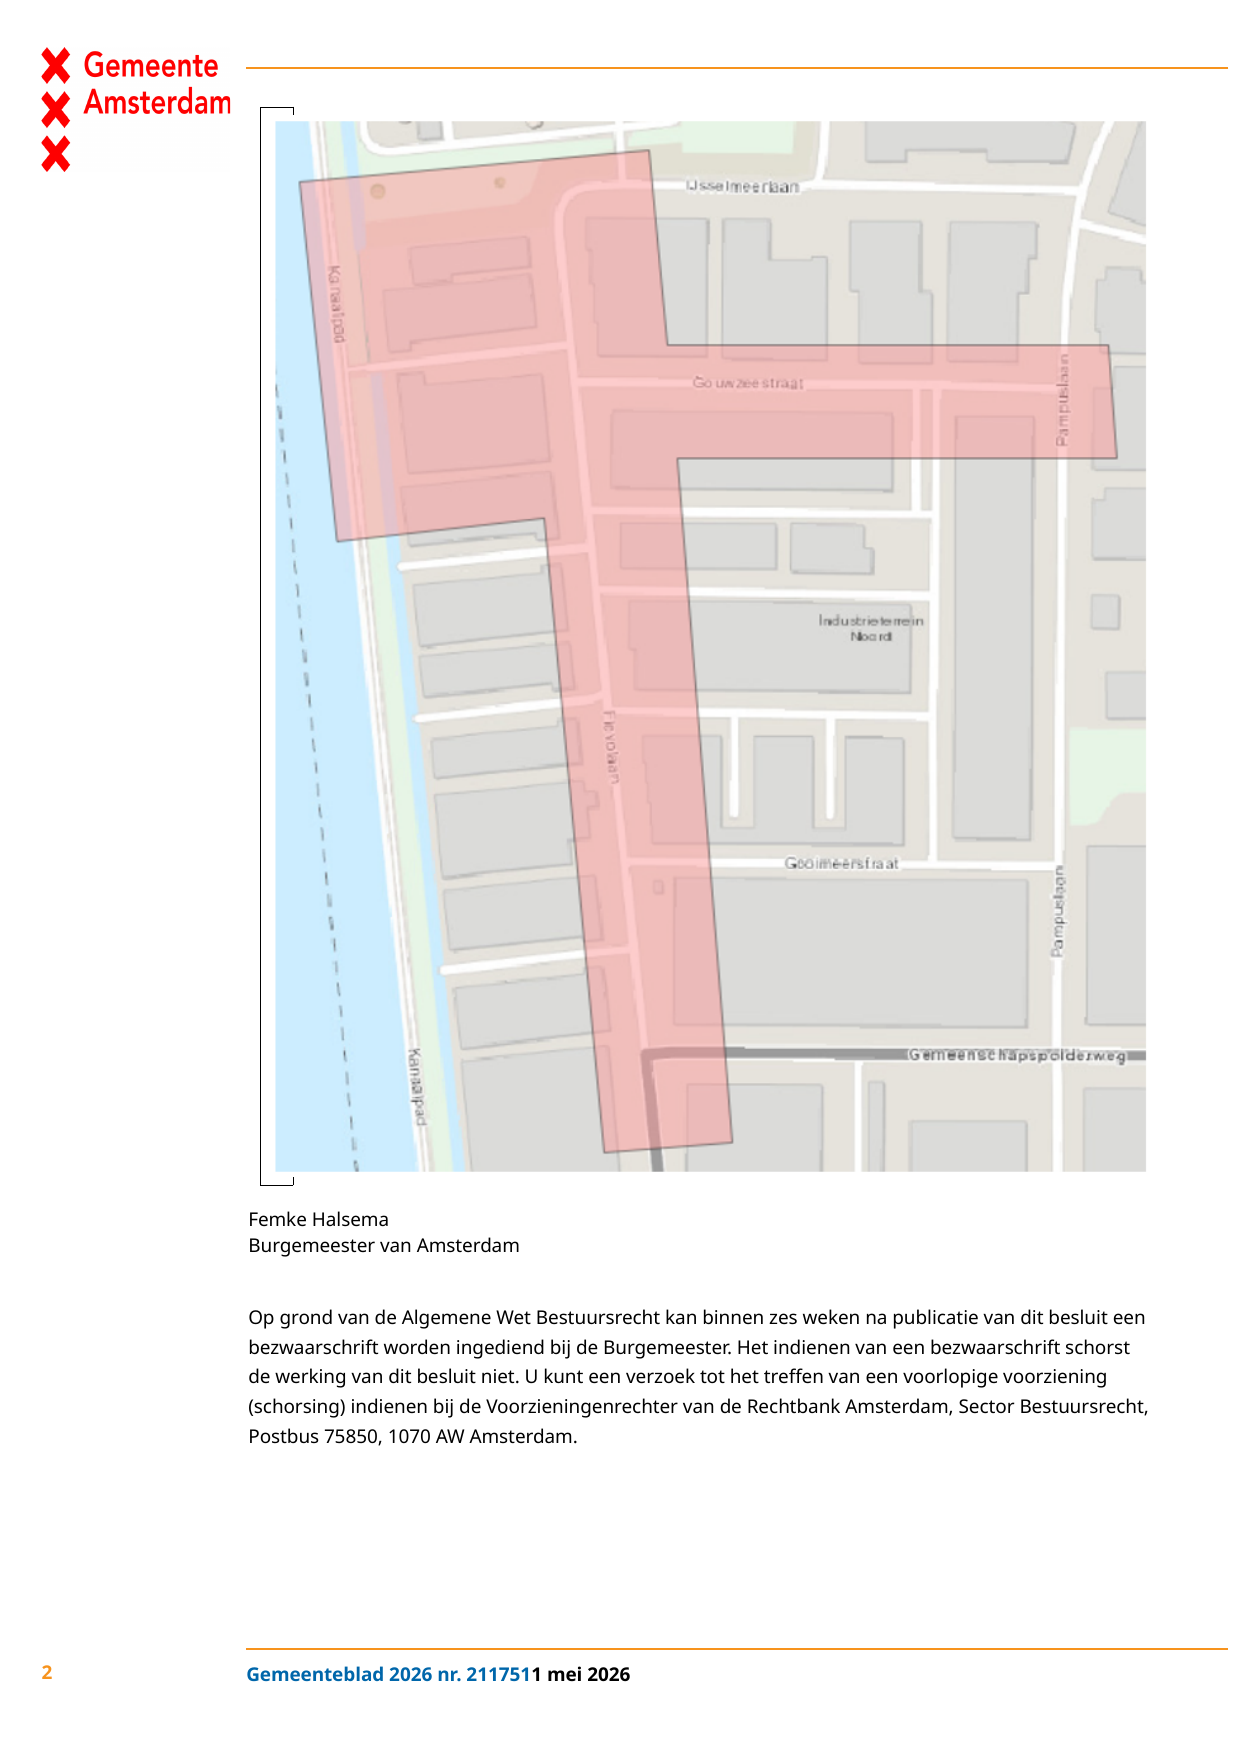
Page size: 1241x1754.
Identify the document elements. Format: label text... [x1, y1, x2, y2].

text Burgemeester van Amsterdam [248, 1232, 1152, 1258]
picture [268, 115, 1155, 1177]
text Femke Halsema [248, 1207, 1152, 1232]
text Op grond van de Algemene Wet Bestuursrecht kan binnen zes weken na publicatie van dit besluit een bezwaarschrift worden ingediend bij de Burgemeester. Het indienen van een bezwaarschrift schorst de werking van dit besluit niet. U kunt een verzoek tot het treffen van een voorlopige voorziening (schorsing) indienen bij de Voorzieningenrechter van de Rechtbank Amsterdam, Sector Bestuursrecht, Postbus 75850, 1070 AW Amsterdam. [248, 1304, 1152, 1449]
picture [41, 47, 231, 172]
